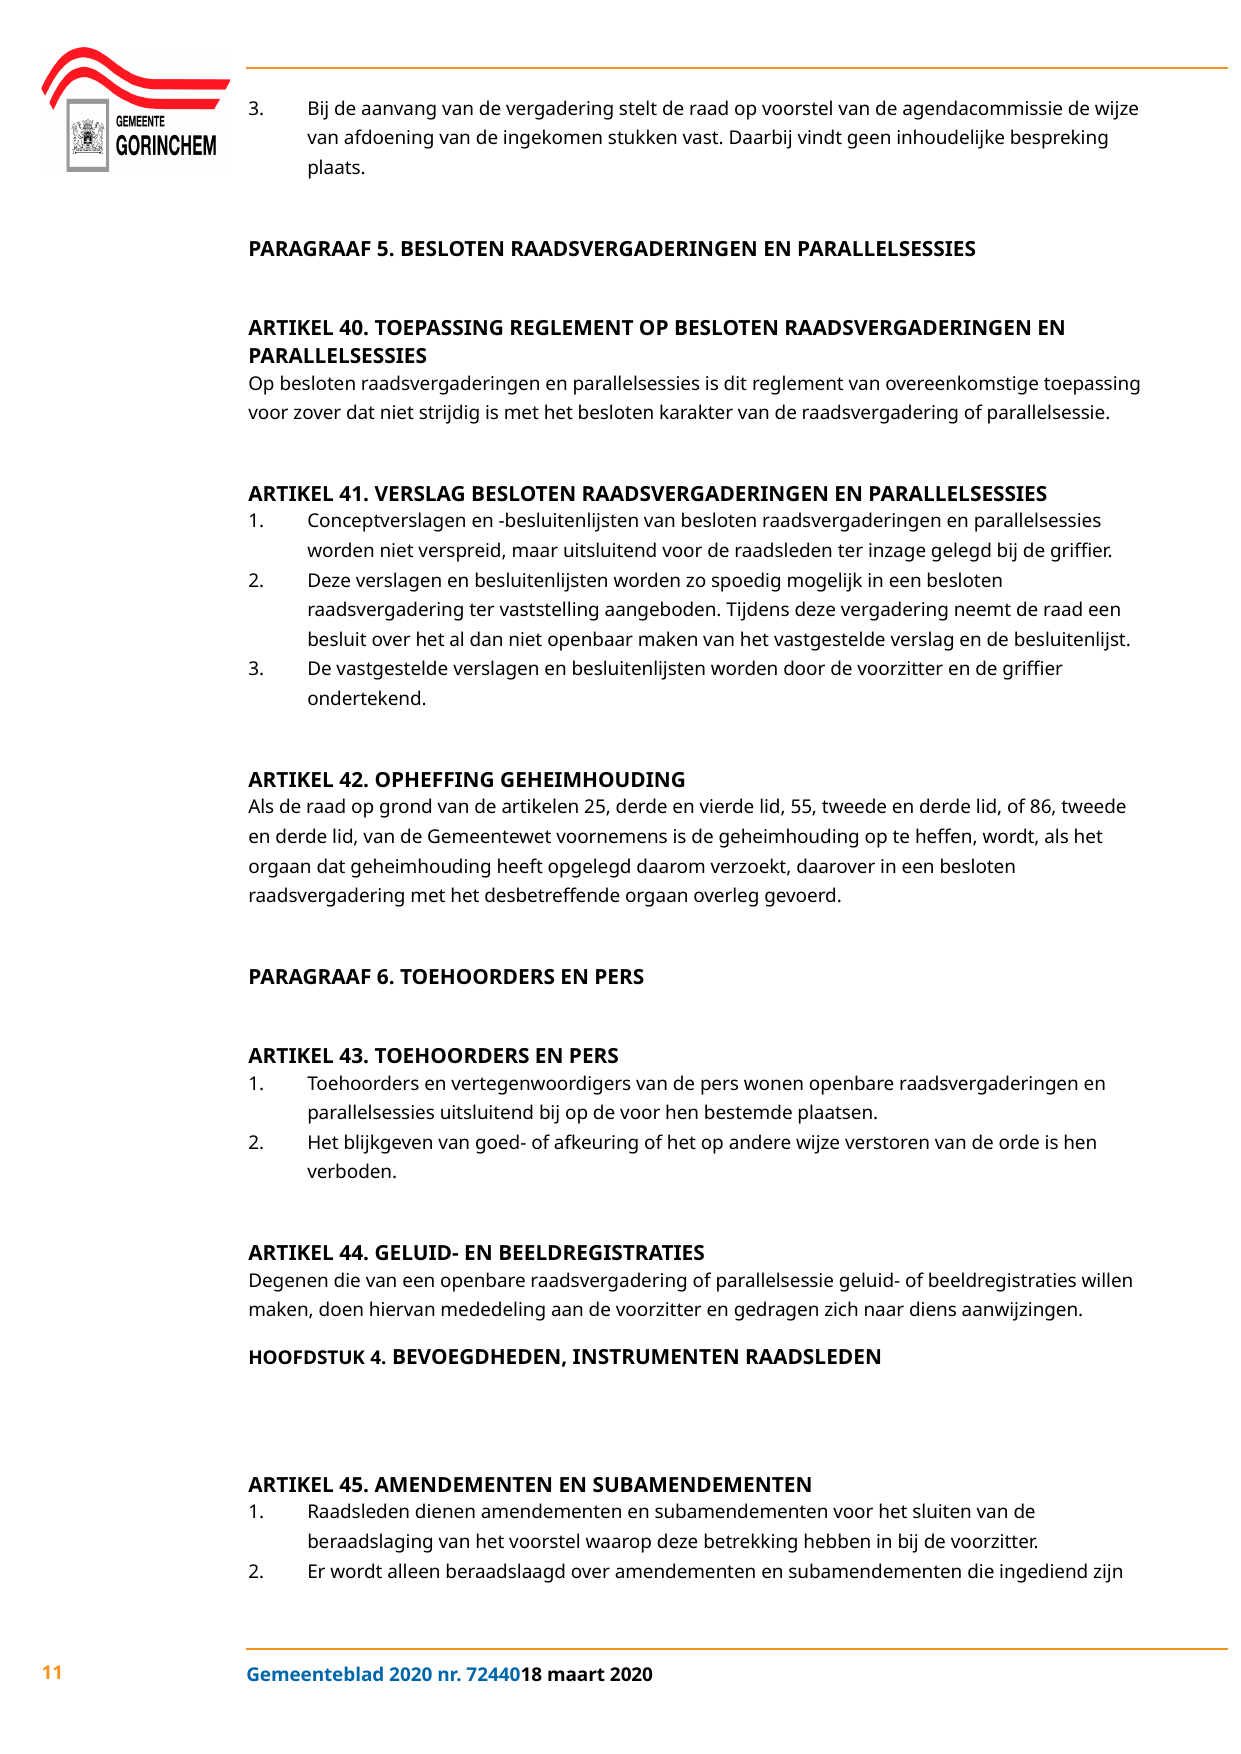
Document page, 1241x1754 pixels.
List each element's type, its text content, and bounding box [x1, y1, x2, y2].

text ARTIKEL 44. GELUID- EN BEELDREGISTRATIES [248, 1238, 1152, 1267]
list Er wordt alleen beraadslaagd over amendementen en subamendementen die ingediend zijn [248, 1558, 1152, 1583]
text ARTIKEL 45. AMENDEMENTEN EN SUBAMENDEMENTEN [248, 1470, 1152, 1499]
list Bij de aanvang van de vergadering stelt de raad op voorstel van de agendacommissie de wijze van afdoening van de ingekomen stukken vast. Daarbij vindt geen inhoudelijke bespreking plaats. [248, 95, 1152, 180]
list Toehoorders en vertegenwoordigers van de pers wonen openbare raadsvergaderingen en parallelsessies uitsluitend bij op de voor hen bestemde plaatsen. [248, 1070, 1152, 1125]
list Deze verslagen en besluitenlijsten worden zo spoedig mogelijk in een besloten raadsvergadering ter vaststelling aangeboden. Tijdens deze vergadering neemt de raad een besluit over het al dan niet openbaar maken van het vastgestelde verslag en de besluitenlijst. [248, 567, 1152, 652]
list Raadsleden dienen amendementen en subamendementen voor het sluiten van de beraadslaging van het voorstel waarop deze betrekking hebben in bij de voorzitter. [248, 1499, 1152, 1554]
text HOOFDSTUK 4. BEVOEGDHEDEN, INSTRUMENTEN RAADSLEDEN [248, 1342, 1152, 1371]
list Conceptverslagen en -besluitenlijsten van besloten raadsvergaderingen en parallelsessies worden niet verspreid, maar uitsluitend voor de raadsleden ter inzage gelegd bij de griffier. [248, 508, 1152, 563]
list De vastgestelde verslagen en besluitenlijsten worden door de voorzitter en de griffier ondertekend. [248, 656, 1152, 711]
text ARTIKEL 43. TOEHOORDERS EN PERS [248, 1041, 1152, 1070]
picture [41, 47, 231, 172]
list Het blijkgeven van goed- of afkeuring of het op andere wijze verstoren van de orde is hen verboden. [248, 1129, 1152, 1184]
text ARTIKEL 41. VERSLAG BESLOTEN RAADSVERGADERINGEN EN PARALLELSESSIES [248, 479, 1152, 508]
text Degenen die van een openbare raadsvergadering of parallelsessie geluid- of beeldregistraties willen maken, doen hiervan mededeling aan de voorzitter en gedragen zich naar diens aanwijzingen. [248, 1267, 1152, 1322]
text Als de raad op grond van de artikelen 25, derde en vierde lid, 55, tweede en derde lid, of 86, tweede en derde lid, van de Gemeentewet voornemens is de geheimhouding op te heffen, wordt, als het orgaan dat geheimhouding heeft opgelegd daarom verzoekt, daarover in een besloten raadsvergadering met het desbetreffende orgaan overleg gevoerd. [248, 794, 1152, 908]
text ARTIKEL 40. TOEPASSING REGLEMENT OP BESLOTEN RAADSVERGADERINGEN EN PARALLELSESSIES [248, 313, 1152, 370]
text PARAGRAAF 5. BESLOTEN RAADSVERGADERINGEN EN PARALLELSESSIES [248, 234, 1152, 262]
text ARTIKEL 42. OPHEFFING GEHEIMHOUDING [248, 765, 1152, 794]
text Op besloten raadsvergaderingen en parallelsessies is dit reglement van overeenkomstige toepassing voor zover dat niet strijdig is met het besloten karakter van de raadsvergadering of parallelsessie. [248, 370, 1152, 425]
text PARAGRAAF 6. TOEHOORDERS EN PERS [248, 962, 1152, 991]
